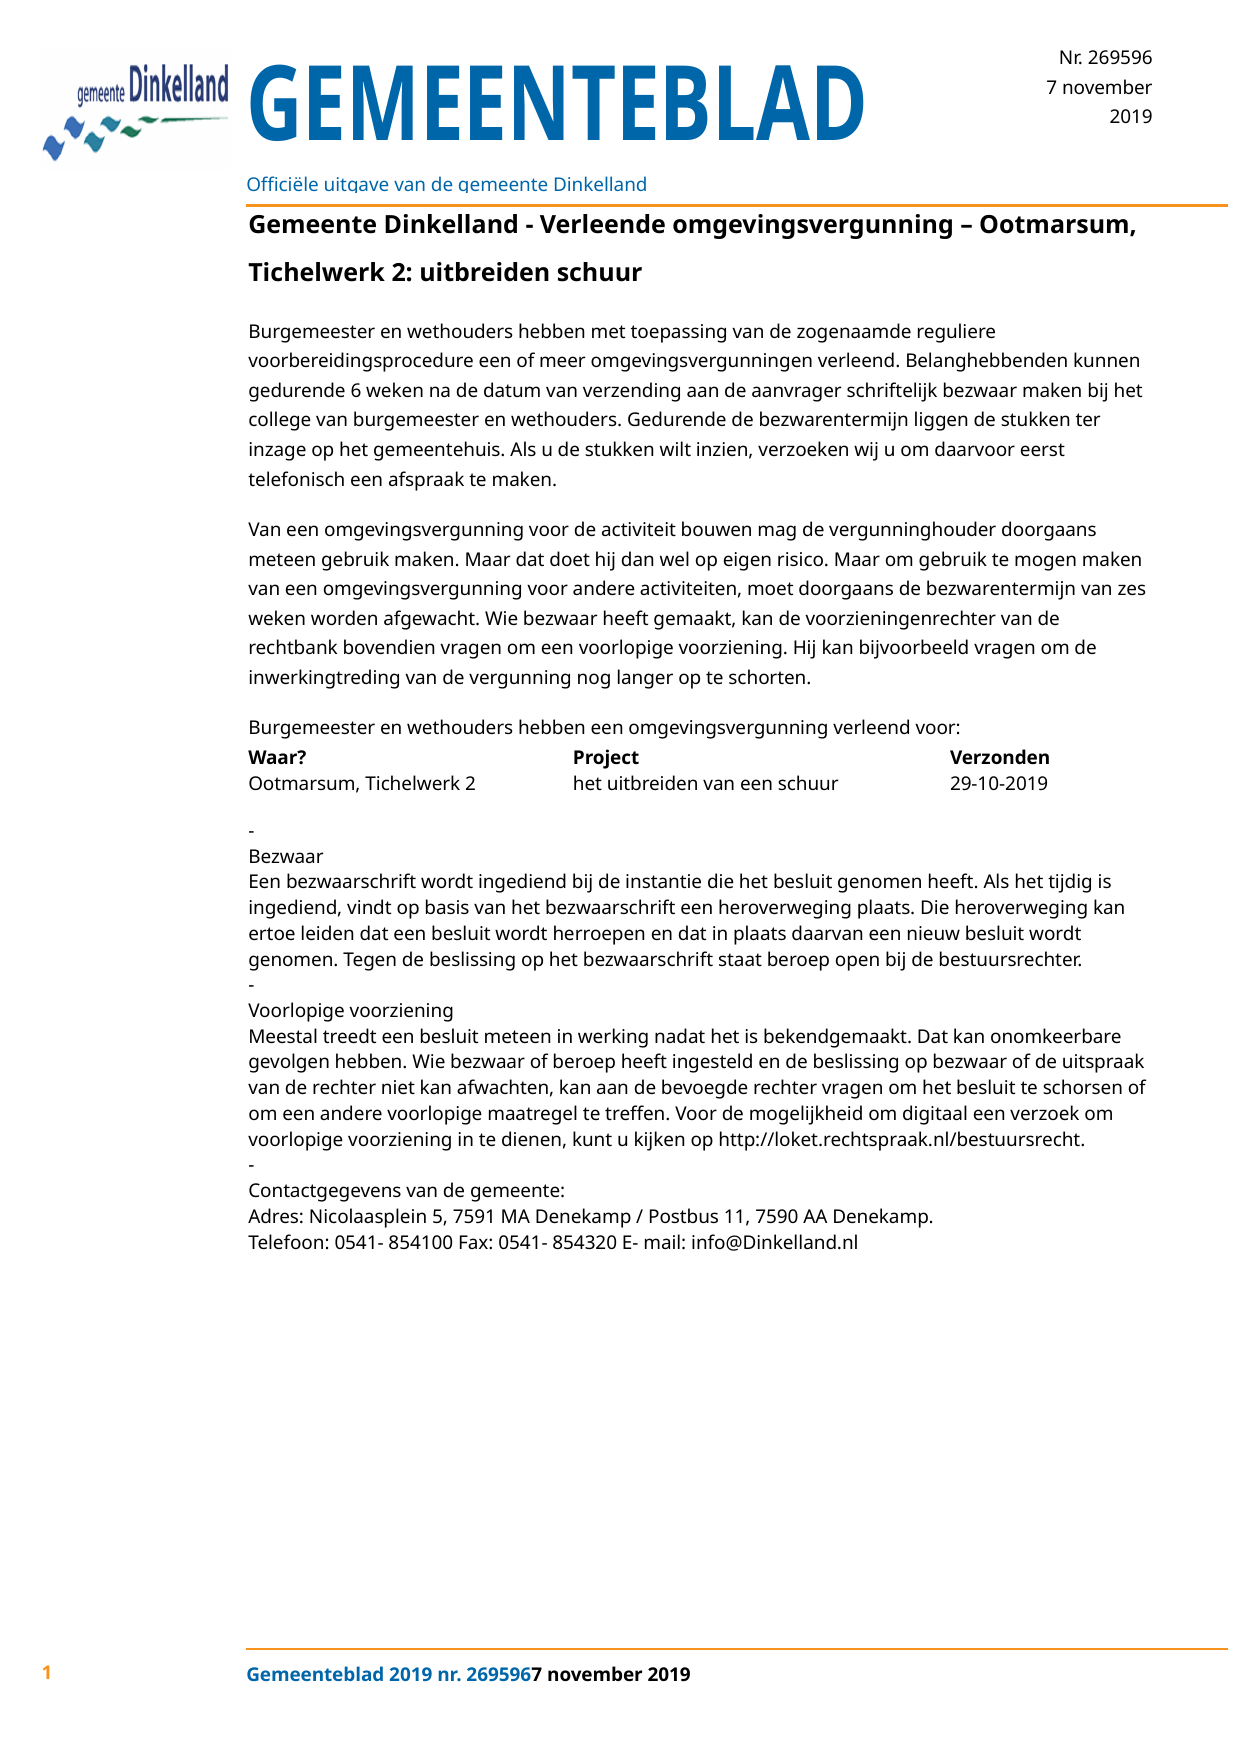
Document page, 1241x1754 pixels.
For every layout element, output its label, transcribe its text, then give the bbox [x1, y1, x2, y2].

text Burgemeester en wethouders hebben met toepassing van de zogenaamde reguliere voorbereidingsprocedure een of meer omgevingsvergunningen verleend. Belanghebbenden kunnen gedurende 6 weken na de datum van verzending aan de aanvrager schriftelijk bezwaar maken bij het college van burgemeester en wethouders. Gedurende de bezwarentermijn liggen de stukken ter inzage op het gemeentehuis. Als u de stukken wilt inzien, verzoeken wij u om daarvoor eerst telefonisch een afspraak te maken. [248, 318, 1152, 492]
text Gemeente Dinkelland - Verleende omgevingsvergunning – Ootmarsum, Tichelwerk 2: uitbreiden schuur [248, 207, 1152, 288]
table_header Waar? [248, 744, 573, 770]
text Contactgegevens van de gemeente: [248, 1177, 1152, 1203]
text Adres: Nicolaasplein 5, 7591 MA Denekamp / Postbus 11, 7590 AA Denekamp. [248, 1203, 1152, 1229]
table_header Project [573, 744, 950, 770]
text Meestal treedt een besluit meteen in werking nadat het is bekendgemaakt. Dat kan onomkeerbare gevolgen hebben. Wie bezwaar of beroep heeft ingesteld en de beslissing op bezwaar of de uitspraak van de rechter niet kan afwachten, kan aan de bevoegde rechter vragen om het besluit te schorsen of om een andere voorlopige maatregel te treffen. Voor de mogelijkheid om digitaal een verzoek om voorlopige voorziening in te dienen, kunt u kijken op http://loket.rechtspraak.nl/bestuursrecht. [248, 1023, 1152, 1152]
text Telefoon: 0541- 854100 Fax: 0541- 854320 E- mail: info@Dinkelland.nl [248, 1229, 1152, 1254]
text Een bezwaarschrift wordt ingediend bij de instantie die het besluit genomen heeft. Als het tijdig is ingediend, vindt op basis van het bezwaarschrift een heroverweging plaats. Die heroverweging kan ertoe leiden dat een besluit wordt herroepen en dat in plaats daarvan een nieuw besluit wordt genomen. Tegen de beslissing op het bezwaarschrift staat beroep open bij de bestuursrechter. [248, 869, 1152, 972]
table_header Verzonden [950, 744, 1152, 770]
text Burgemeester en wethouders hebben een omgevingsvergunning verleend voor: [248, 714, 1152, 740]
picture [41, 47, 231, 172]
table_cell 29-10-2019 [950, 770, 1152, 796]
text - [248, 972, 1152, 997]
table_cell Ootmarsum, Tichelwerk 2 [248, 770, 573, 796]
text Voorlopige voorziening [248, 997, 1152, 1023]
text - [248, 1152, 1152, 1177]
text Van een omgevingsvergunning voor de activiteit bouwen mag de vergunninghouder doorgaans meteen gebruik maken. Maar dat doet hij dan wel op eigen risico. Maar om gebruik te mogen maken van een omgevingsvergunning voor andere activiteiten, moet doorgaans de bezwarentermijn van zes weken worden afgewacht. Wie bezwaar heeft gemaakt, kan de voorzieningenrechter van de rechtbank bovendien vragen om een voorlopige voorziening. Hij kan bijvoorbeeld vragen om de inwerkingtreding van de vergunning nog langer op te schorten. [248, 516, 1152, 690]
text Bezwaar [248, 843, 1152, 869]
text - [248, 817, 1152, 843]
table_cell het uitbreiden van een schuur [573, 770, 950, 796]
